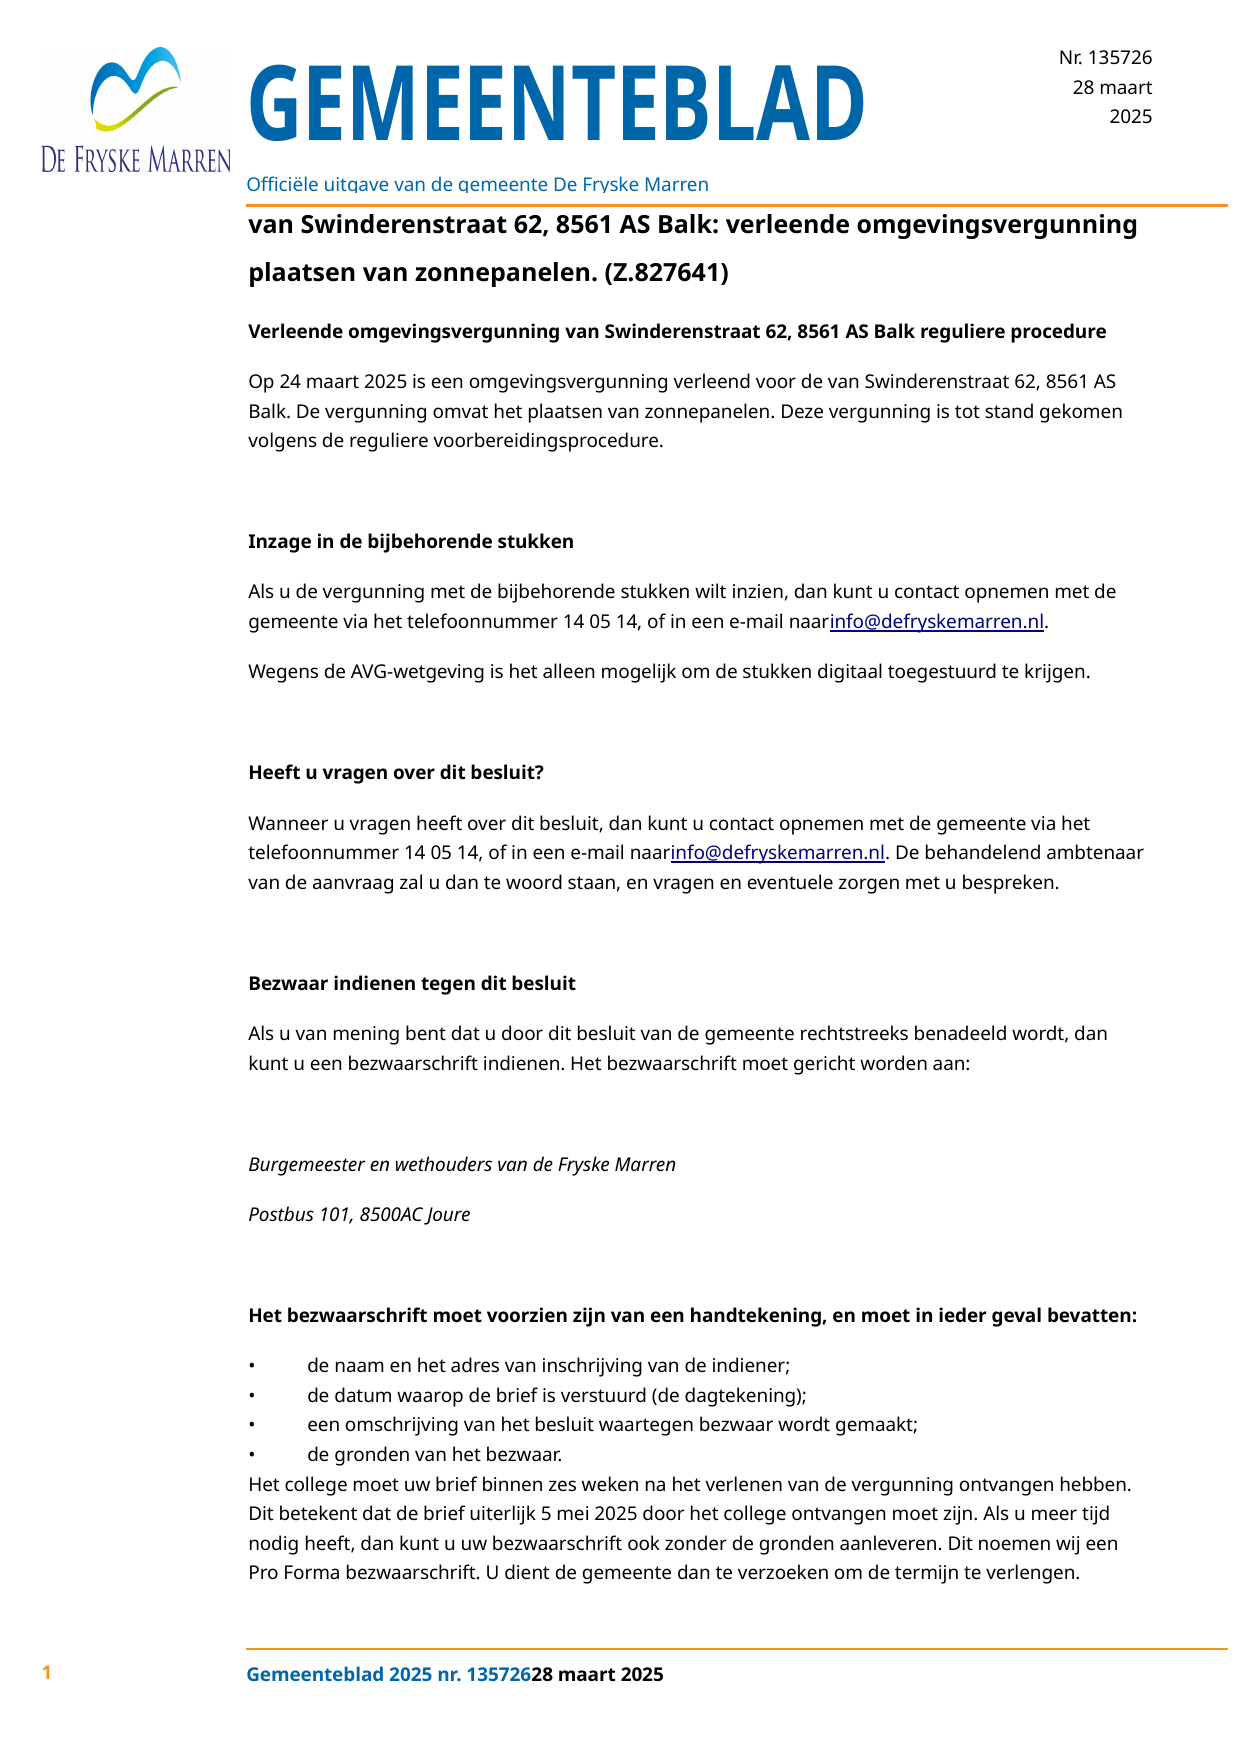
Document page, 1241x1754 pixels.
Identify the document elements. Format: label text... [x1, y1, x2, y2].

text Wegens de AVG-wetgeving is het alleen mogelijk om de stukken digitaal toegestuurd te krijgen. [248, 659, 1152, 684]
text Het college moet uw brief binnen zes weken na het verlenen van de vergunning ontvangen hebben. Dit betekent dat de brief uiterlijk 5 mei 2025 door het college ontvangen moet zijn. Als u meer tijd nodig heeft, dan kunt u uw bezwaarschrift ook zonder de gronden aanleveren. Dit noemen wij een Pro Forma bezwaarschrift. U dient de gemeente dan te verzoeken om de termijn te verlengen. [248, 1471, 1152, 1585]
text Als u de vergunning met de bijbehorende stukken wilt inzien, dan kunt u contact opnemen met de gemeente via het telefoonnummer 14 05 14, of in een e-mail naarinfo@defryskemarren.nl. [248, 579, 1152, 634]
text Als u van mening bent dat u door dit besluit van de gemeente rechtstreeks benadeeld wordt, dan kunt u een bezwaarschrift indienen. Het bezwaarschrift moet gericht worden aan: [248, 1020, 1152, 1076]
text Heeft u vragen over dit besluit? [248, 759, 1152, 785]
text Burgemeester en wethouders van de Fryske Marren [248, 1151, 1152, 1177]
text Bezwaar indienen tegen dit besluit [248, 970, 1152, 996]
picture [41, 47, 231, 172]
text Wanneer u vragen heeft over dit besluit, dan kunt u contact opnemen met de gemeente via het telefoonnummer 14 05 14, of in een e-mail naarinfo@defryskemarren.nl. De behandelend ambtenaar van de aanvraag zal u dan te woord staan, en vragen en eventuele zorgen met u bespreken. [248, 810, 1152, 895]
text van Swinderenstraat 62, 8561 AS Balk: verleende omgevingsvergunning plaatsen van zonnepanelen. (Z.827641) [248, 207, 1152, 288]
text Het bezwaarschrift moet voorzien zijn van een handtekening, en moet in ieder geval bevatten: [248, 1302, 1152, 1328]
list de datum waarop de brief is verstuurd (de dagtekening); [248, 1382, 1152, 1408]
text Verleende omgevingsvergunning van Swinderenstraat 62, 8561 AS Balk reguliere procedure [248, 318, 1152, 344]
text Op 24 maart 2025 is een omgevingsvergunning verleend voor de van Swinderenstraat 62, 8561 AS Balk. De vergunning omvat het plaatsen van zonnepanelen. Deze vergunning is tot stand gekomen volgens de reguliere voorbereidingsprocedure. [248, 368, 1152, 453]
list een omschrijving van het besluit waartegen bezwaar wordt gemaakt; [248, 1412, 1152, 1437]
list de naam en het adres van inschrijving van de indiener; [248, 1352, 1152, 1378]
list de gronden van het bezwaar. [248, 1441, 1152, 1467]
text Postbus 101, 8500AC Joure [248, 1201, 1152, 1227]
text Inzage in de bijbehorende stukken [248, 528, 1152, 554]
